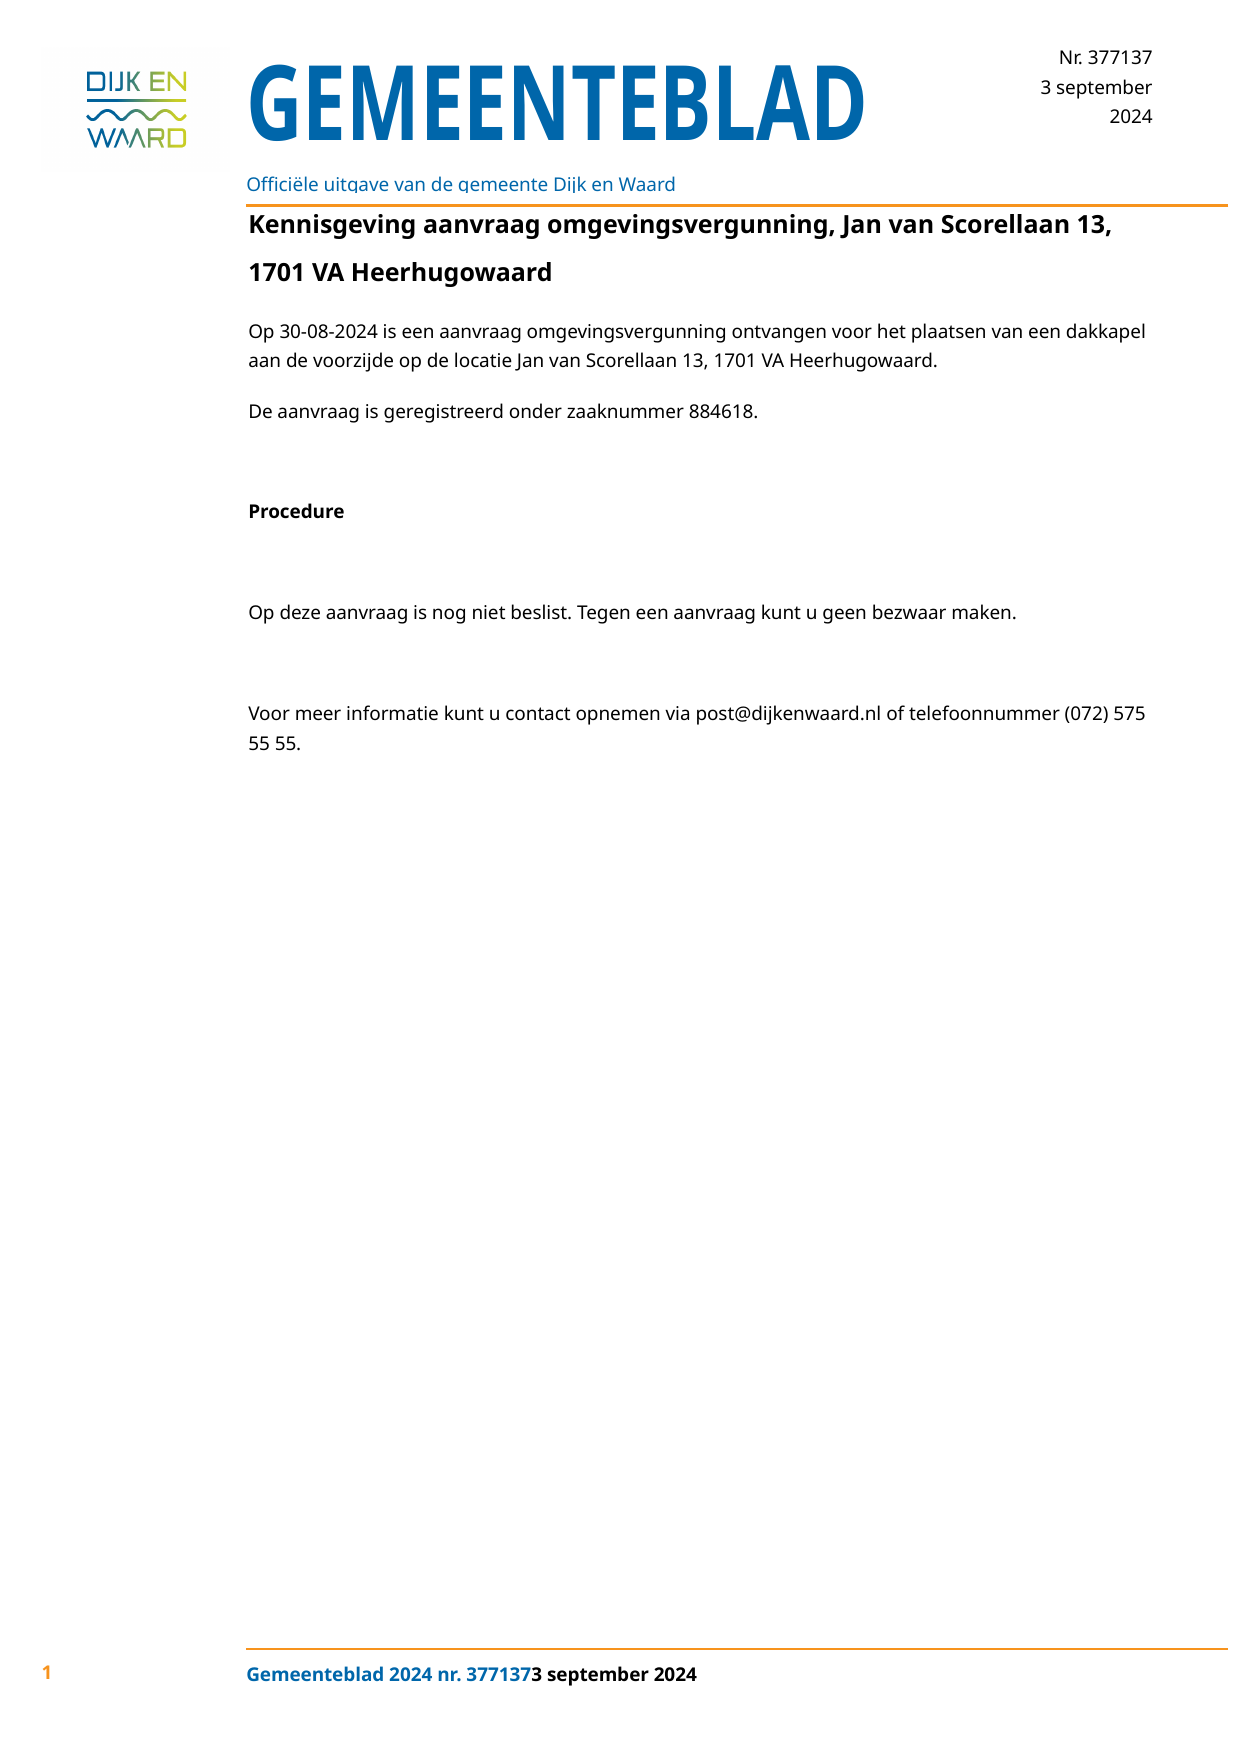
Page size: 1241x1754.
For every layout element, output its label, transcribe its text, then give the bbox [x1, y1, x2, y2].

text De aanvraag is geregistreerd onder zaaknummer 884618. [248, 398, 1152, 424]
text Procedure [248, 499, 1152, 524]
text Kennisgeving aanvraag omgevingsvergunning, Jan van Scorellaan 13, 1701 VA Heerhugowaard [248, 207, 1152, 288]
text Op deze aanvraag is nog niet beslist. Tegen een aanvraag kunt u geen bezwaar maken. [248, 599, 1152, 625]
text Op 30-08-2024 is een aanvraag omgevingsvergunning ontvangen voor het plaatsen van een dakkapel aan de voorzijde op de locatie Jan van Scorellaan 13, 1701 VA Heerhugowaard. [248, 318, 1152, 373]
text Voor meer informatie kunt u contact opnemen via post@dijkenwaard.nl of telefoonnummer (072) 575 55 55. [248, 700, 1152, 756]
picture [41, 47, 231, 172]
